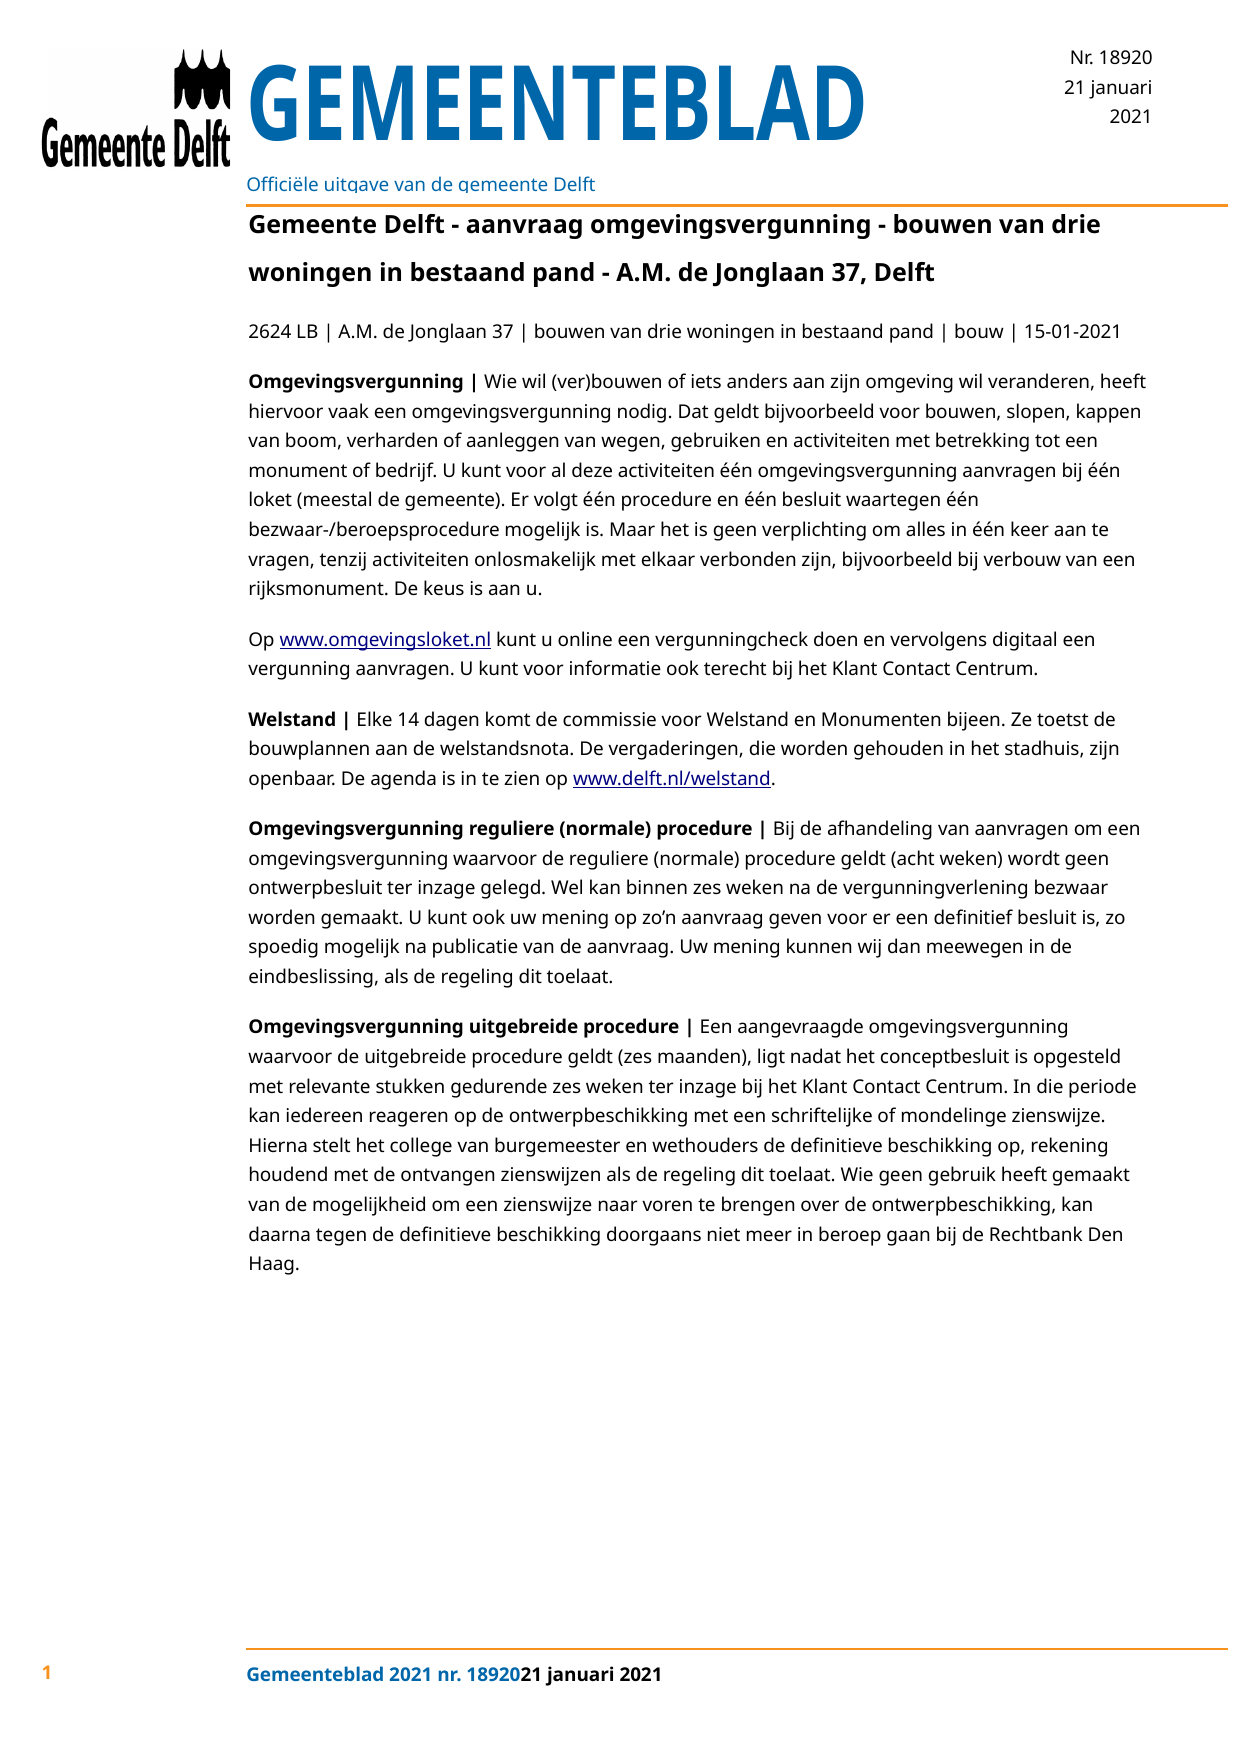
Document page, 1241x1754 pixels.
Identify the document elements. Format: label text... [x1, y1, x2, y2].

text Gemeente Delft - aanvraag omgevingsvergunning - bouwen van drie woningen in bestaand pand - A.M. de Jonglaan 37, Delft [248, 207, 1152, 288]
text Omgevingsvergunning | Wie wil (ver)bouwen of iets anders aan zijn omgeving wil veranderen, heeft hiervoor vaak een omgevingsvergunning nodig. Dat geldt bijvoorbeeld voor bouwen, slopen, kappen van boom, verharden of aanleggen van wegen, gebruiken en activiteiten met betrekking tot een monument of bedrijf. U kunt voor al deze activiteiten één omgevingsvergunning aanvragen bij één loket (meestal de gemeente). Er volgt één procedure en één besluit waartegen één bezwaar-/beroepsprocedure mogelijk is. Maar het is geen verplichting om alles in één keer aan te vragen, tenzij activiteiten onlosmakelijk met elkaar verbonden zijn, bijvoorbeeld bij verbouw van een rijksmonument. De keus is aan u. [248, 368, 1152, 601]
text Welstand | Elke 14 dagen komt de commissie voor Welstand en Monumenten bijeen. Ze toetst de bouwplannen aan de welstandsnota. De vergaderingen, die worden gehouden in het stadhuis, zijn openbaar. De agenda is in te zien op www.delft.nl/welstand. [248, 706, 1152, 791]
text Omgevingsvergunning uitgebreide procedure | Een aangevraagde omgevingsvergunning waarvoor de uitgebreide procedure geldt (zes maanden), ligt nadat het conceptbesluit is opgesteld met relevante stukken gedurende zes weken ter inzage bij het Klant Contact Centrum. In die periode kan iedereen reageren op de ontwerpbeschikking met een schriftelijke of mondelinge zienswijze. Hierna stelt het college van burgemeester en wethouders de definitieve beschikking op, rekening houdend met de ontvangen zienswijzen als de regeling dit toelaat. Wie geen gebruik heeft gemaakt van de mogelijkheid om een zienswijze naar voren te brengen over de ontwerpbeschikking, kan daarna tegen de definitieve beschikking doorgaans niet meer in beroep gaan bij de Rechtbank Den Haag. [248, 1014, 1152, 1276]
text Op www.omgevingsloket.nl kunt u online een vergunningcheck doen en vervolgens digitaal een vergunning aanvragen. U kunt voor informatie ook terecht bij het Klant Contact Centrum. [248, 626, 1152, 681]
text Omgevingsvergunning reguliere (normale) procedure | Bij de afhandeling van aanvragen om een omgevingsvergunning waarvoor de reguliere (normale) procedure geldt (acht weken) wordt geen ontwerpbesluit ter inzage gelegd. Wel kan binnen zes weken na de vergunningverlening bezwaar worden gemaakt. U kunt ook uw mening op zo’n aanvraag geven voor er een definitief besluit is, zo spoedig mogelijk na publicatie van de aanvraag. Uw mening kunnen wij dan meewegen in de eindbeslissing, als de regeling dit toelaat. [248, 815, 1152, 989]
picture [41, 47, 231, 172]
text 2624 LB | A.M. de Jonglaan 37 | bouwen van drie woningen in bestaand pand | bouw | 15-01-2021 [248, 318, 1152, 344]
